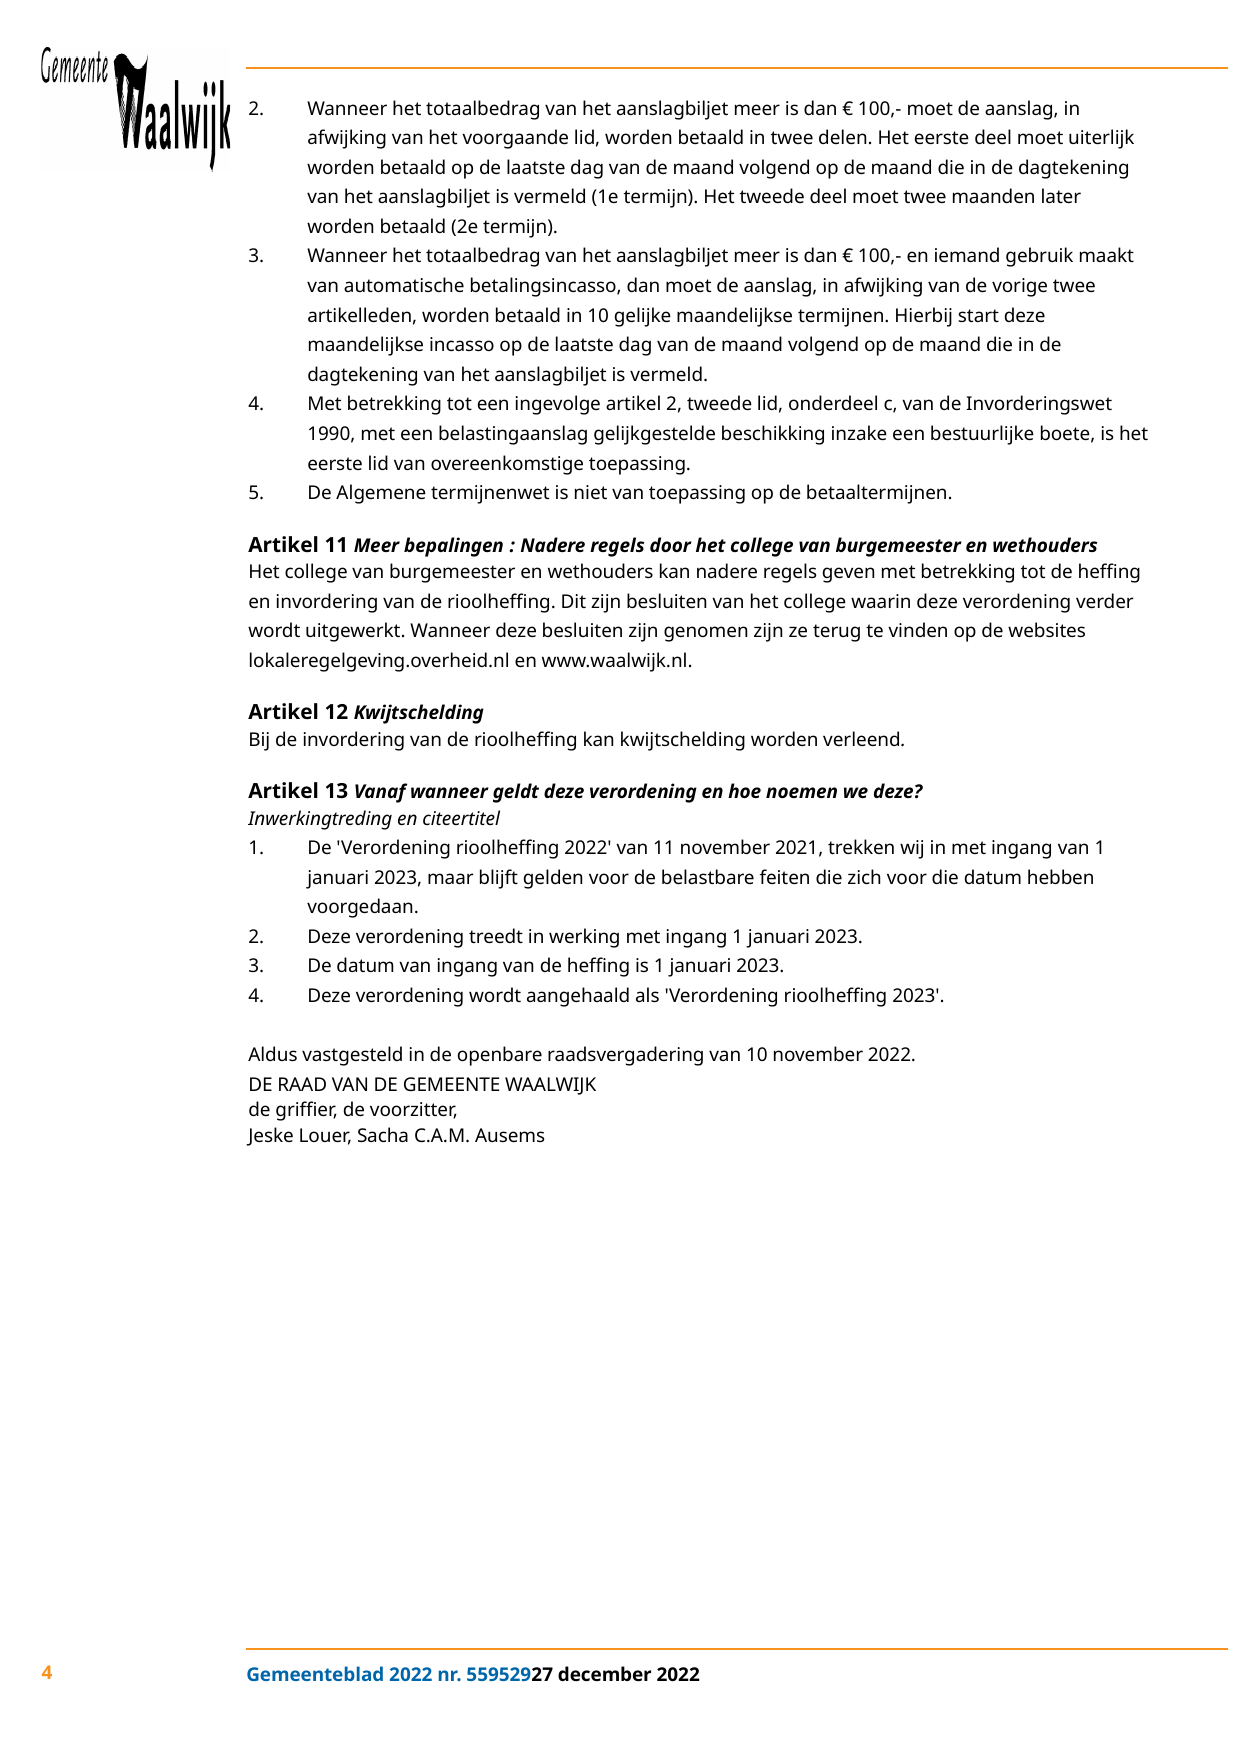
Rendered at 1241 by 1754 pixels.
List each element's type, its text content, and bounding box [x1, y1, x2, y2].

list Wanneer het totaalbedrag van het aanslagbiljet meer is dan € 100,- en iemand gebruik maakt van automatische betalingsincasso, dan moet de aanslag, in afwijking van de vorige twee artikelleden, worden betaald in 10 gelijke maandelijkse termijnen. Hierbij start deze maandelijkse incasso op de laatste dag van de maand volgend op de maand die in de dagtekening van het aanslagbiljet is vermeld. [248, 243, 1152, 387]
list De Algemene termijnenwet is niet van toepassing op de betaaltermijnen. [248, 479, 1152, 505]
text Het college van burgemeester en wethouders kan nadere regels geven met betrekking tot de heffing en invordering van de rioolheffing. Dit zijn besluiten van het college waarin deze verordening verder wordt uitgewerkt. Wanneer deze besluiten zijn genomen zijn ze terug te vinden op de websites lokaleregelgeving.overheid.nl en www.waalwijk.nl. [248, 558, 1152, 673]
list De datum van ingang van de heffing is 1 januari 2023. [248, 953, 1152, 978]
text Jeske Louer, Sacha C.A.M. Ausems [248, 1122, 1152, 1148]
list De 'Verordening rioolheffing 2022' van 11 november 2021, trekken wij in met ingang van 1 januari 2023, maar blijft gelden voor de belastbare feiten die zich voor die datum hebben voorgedaan. [248, 834, 1152, 919]
text Bij de invordering van de rioolheffing kan kwijtschelding worden verleend. [248, 726, 1152, 752]
list Met betrekking tot een ingevolge artikel 2, tweede lid, onderdeel c, van de Invorderingswet 1990, met een belastingaanslag gelijkgestelde beschikking inzake een bestuurlijke boete, is het eerste lid van overeenkomstige toepassing. [248, 391, 1152, 476]
picture [41, 47, 231, 172]
list Deze verordening treedt in werking met ingang 1 januari 2023. [248, 923, 1152, 949]
list Deze verordening wordt aangehaald als 'Verordening rioolheffing 2023'. [248, 982, 1152, 1008]
text Artikel 11 Meer bepalingen : Nadere regels door het college van burgemeester en wethouders [248, 530, 1152, 558]
text Inwerkingtreding en citeertitel [248, 805, 1152, 830]
text Aldus vastgesteld in de openbare raadsvergadering van 10 november 2022. [248, 1041, 1152, 1067]
text de griffier, de voorzitter, [248, 1097, 1152, 1122]
text Artikel 13 Vanaf wanneer geldt deze verordening en hoe noemen we deze? [248, 776, 1152, 805]
text DE RAAD VAN DE GEMEENTE WAALWIJK [248, 1071, 1152, 1097]
text Artikel 12 Kwijtschelding [248, 697, 1152, 726]
list Wanneer het totaalbedrag van het aanslagbiljet meer is dan € 100,- moet de aanslag, in afwijking van het voorgaande lid, worden betaald in twee delen. Het eerste deel moet uiterlijk worden betaald op de laatste dag van de maand volgend op de maand die in de dagtekening van het aanslagbiljet is vermeld (1e termijn). Het tweede deel moet twee maanden later worden betaald (2e termijn). [248, 95, 1152, 239]
